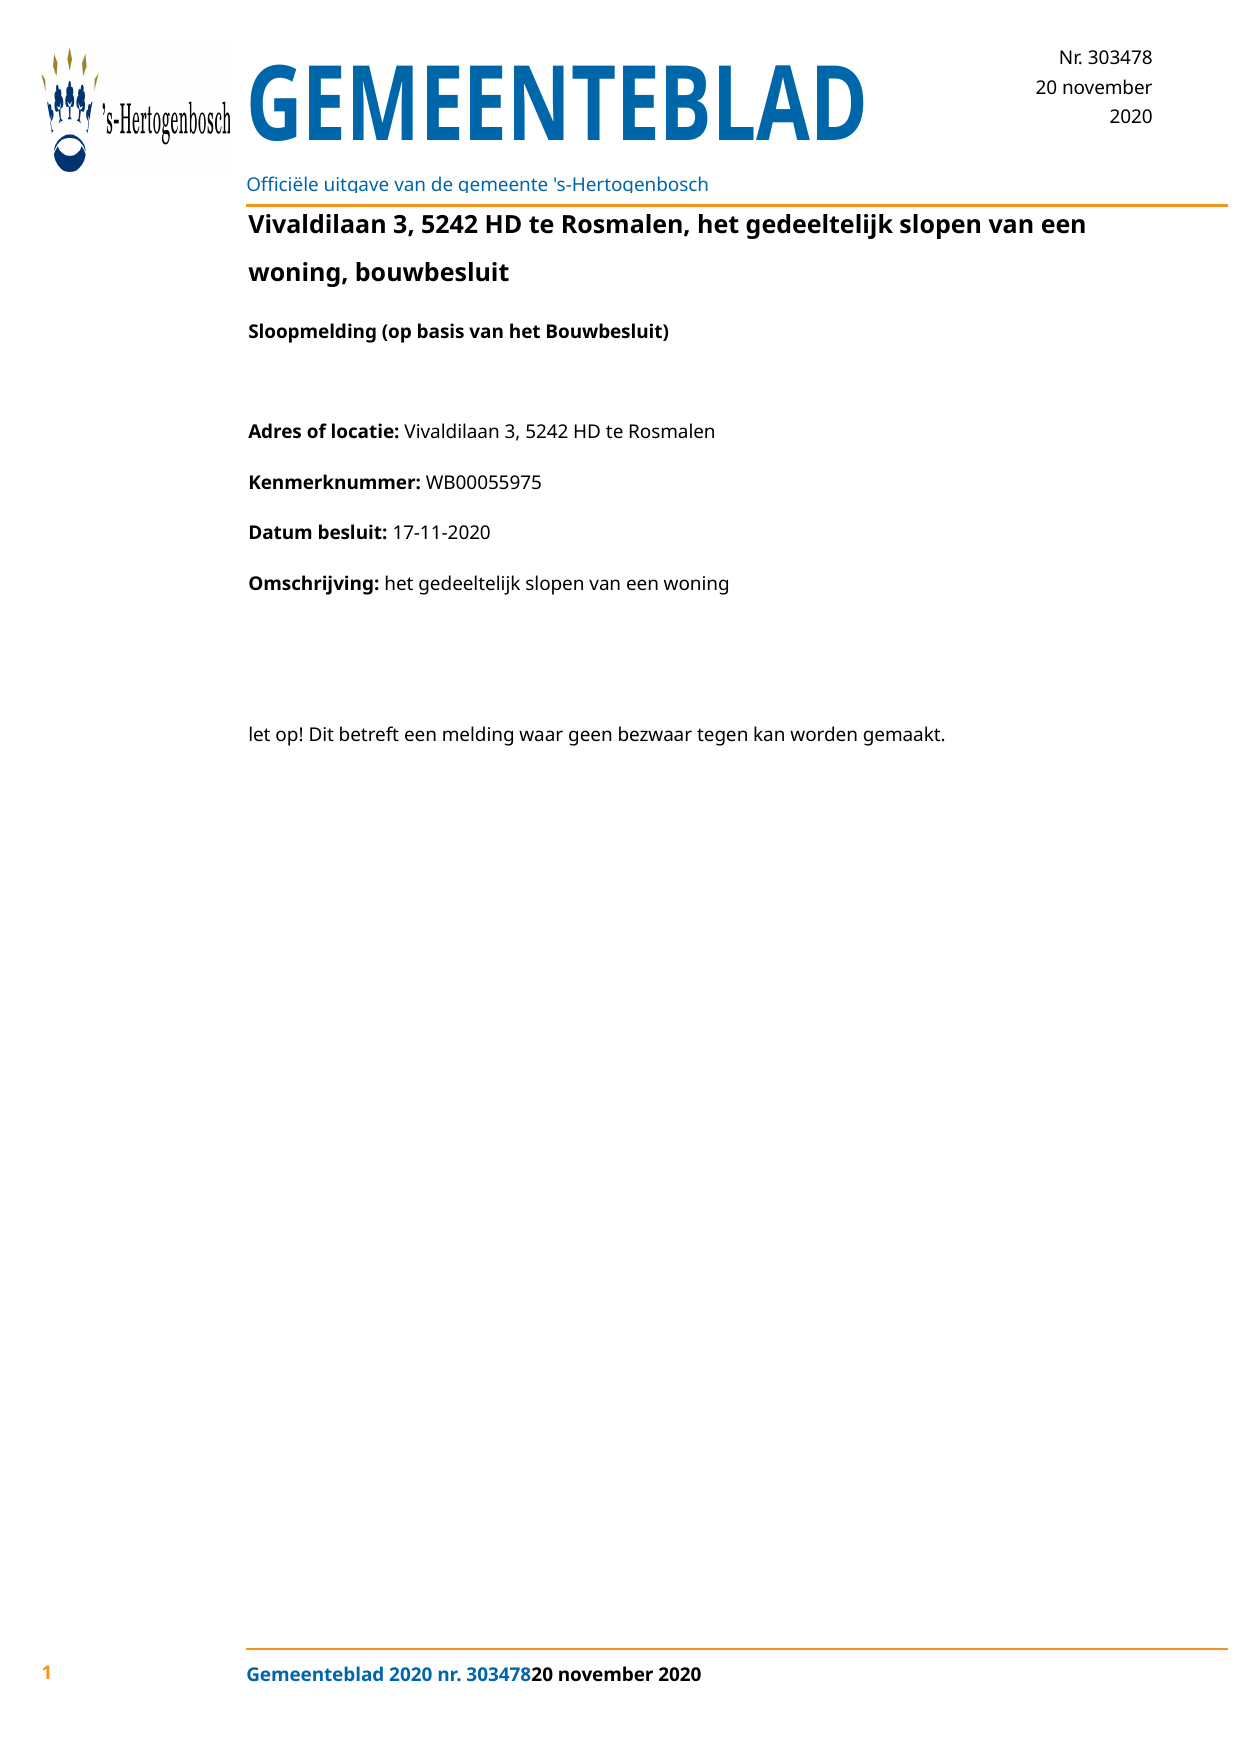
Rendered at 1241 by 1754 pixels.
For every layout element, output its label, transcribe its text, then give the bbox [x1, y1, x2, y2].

picture [41, 47, 231, 172]
text Vivaldilaan 3, 5242 HD te Rosmalen, het gedeeltelijk slopen van een woning, bouwbesluit [248, 207, 1152, 288]
text Omschrijving: het gedeeltelijk slopen van een woning [248, 570, 1152, 596]
text let op! Dit betreft een melding waar geen bezwaar tegen kan worden gemaakt. [248, 721, 1152, 747]
text Sloopmelding (op basis van het Bouwbesluit) [248, 318, 1152, 344]
text Kenmerknummer: WB00055975 [248, 469, 1152, 495]
text Datum besluit: 17-11-2020 [248, 519, 1152, 545]
text Adres of locatie: Vivaldilaan 3, 5242 HD te Rosmalen [248, 419, 1152, 444]
